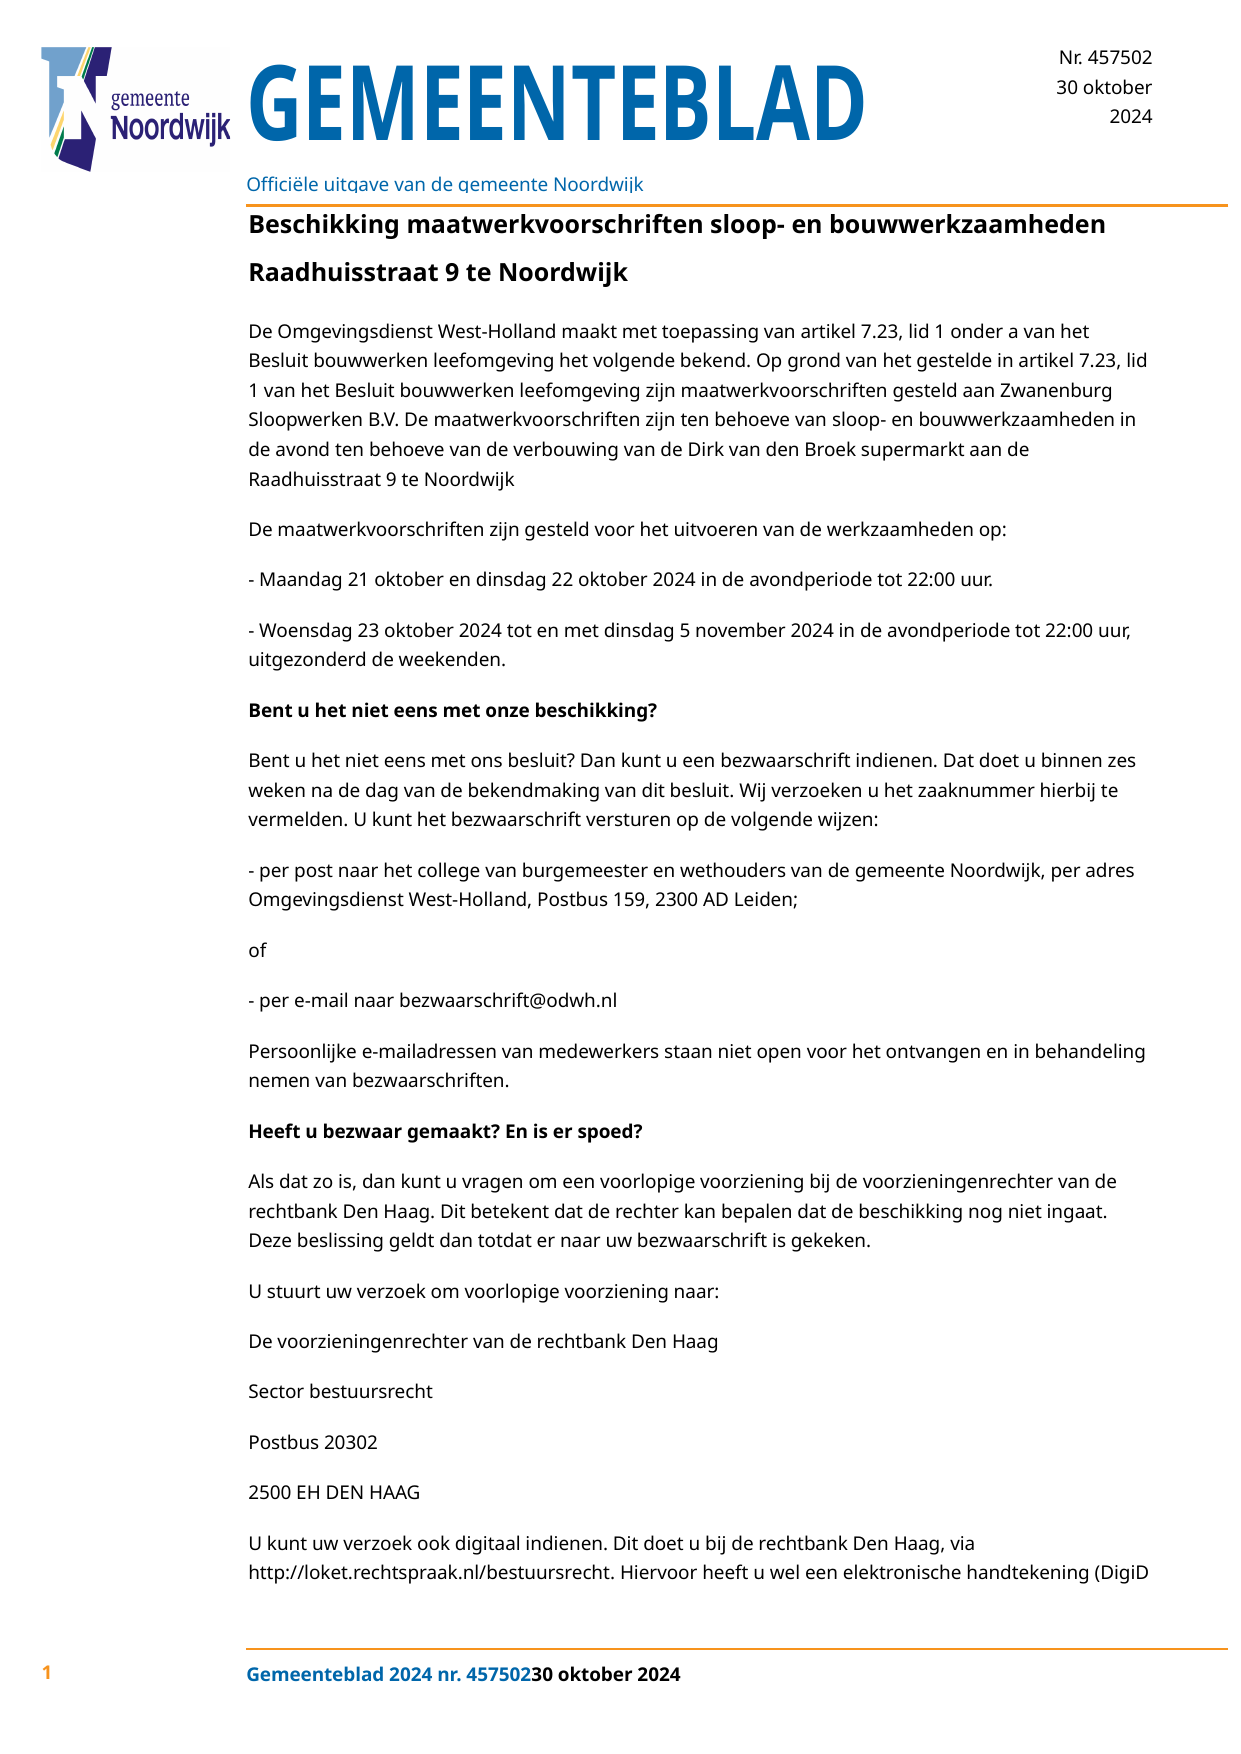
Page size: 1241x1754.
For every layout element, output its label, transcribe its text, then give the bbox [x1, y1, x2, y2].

text Persoonlijke e-mailadressen van medewerkers staan niet open voor het ontvangen en in behandeling nemen van bezwaarschriften. [248, 1038, 1152, 1093]
text Postbus 20302 [248, 1429, 1152, 1455]
text Bent u het niet eens met ons besluit? Dan kunt u een bezwaarschrift indienen. Dat doet u binnen zes weken na de dag van de bekendmaking van dit besluit. Wij verzoeken u het zaaknummer hierbij te vermelden. U kunt het bezwaarschrift versturen op de volgende wijzen: [248, 747, 1152, 832]
text Als dat zo is, dan kunt u vragen om een voorlopige voorziening bij de voorzieningenrechter van de rechtbank Den Haag. Dit betekent dat de rechter kan bepalen dat de beschikking nog niet ingaat. Deze beslissing geldt dan totdat er naar uw bezwaarschrift is gekeken. [248, 1168, 1152, 1253]
text - per e-mail naar bezwaarschrift@odwh.nl [248, 987, 1152, 1013]
text of [248, 937, 1152, 963]
text - Maandag 21 oktober en dinsdag 22 oktober 2024 in de avondperiode tot 22:00 uur. [248, 567, 1152, 592]
text De maatwerkvoorschriften zijn gesteld voor het uitvoeren van de werkzaamheden op: [248, 516, 1152, 542]
text Heeft u bezwaar gemaakt? En is er spoed? [248, 1118, 1152, 1144]
text - Woensdag 23 oktober 2024 tot en met dinsdag 5 november 2024 in de avondperiode tot 22:00 uur, uitgezonderd de weekenden. [248, 617, 1152, 672]
text U stuurt uw verzoek om voorlopige voorziening naar: [248, 1278, 1152, 1304]
picture [41, 47, 231, 172]
text 2500 EH DEN HAAG [248, 1479, 1152, 1505]
text Beschikking maatwerkvoorschriften sloop- en bouwwerkzaamheden Raadhuisstraat 9 te Noordwijk [248, 207, 1152, 288]
text De Omgevingsdienst West-Holland maakt met toepassing van artikel 7.23, lid 1 onder a van het Besluit bouwwerken leefomgeving het volgende bekend. Op grond van het gestelde in artikel 7.23, lid 1 van het Besluit bouwwerken leefomgeving zijn maatwerkvoorschriften gesteld aan Zwanenburg Sloopwerken B.V. De maatwerkvoorschriften zijn ten behoeve van sloop- en bouwwerkzaamheden in de avond ten behoeve van de verbouwing van de Dirk van den Broek supermarkt aan de Raadhuisstraat 9 te Noordwijk [248, 318, 1152, 492]
text De voorzieningenrechter van de rechtbank Den Haag [248, 1328, 1152, 1354]
text Sector bestuursrecht [248, 1379, 1152, 1404]
text Bent u het niet eens met onze beschikking? [248, 697, 1152, 723]
text U kunt uw verzoek ook digitaal indienen. Dit doet u bij de rechtbank Den Haag, via http://loket.rechtspraak.nl/bestuursrecht. Hiervoor heeft u wel een elektronische handtekening (DigiD [248, 1530, 1152, 1585]
text - per post naar het college van burgemeester en wethouders van de gemeente Noordwijk, per adres Omgevingsdienst West-Holland, Postbus 159, 2300 AD Leiden; [248, 857, 1152, 912]
